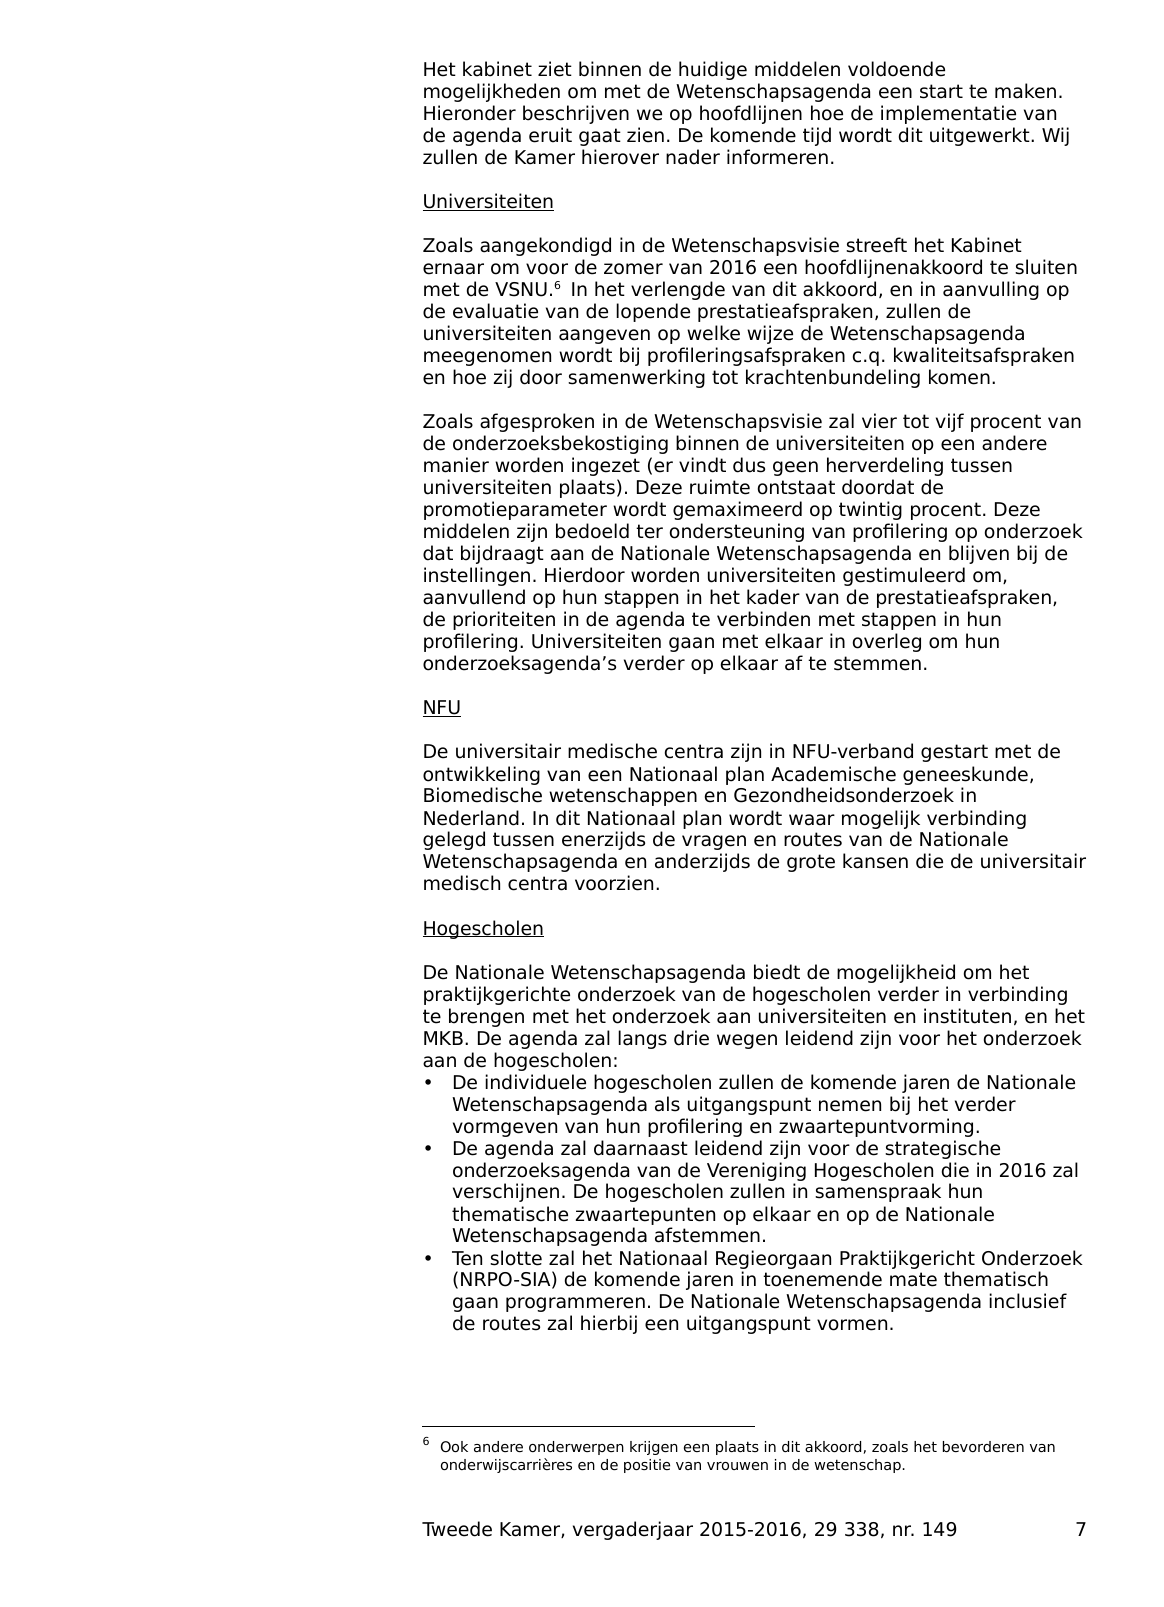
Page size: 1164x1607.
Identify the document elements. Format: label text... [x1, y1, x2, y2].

text • Ten slotte zal het Nationaal Regieorgaan Praktijkgericht Onderzoek (NRPO-SIA) de komende jaren in toenemende mate thematisch gaan programmeren. De Nationale Wetenschapsagenda inclusief de routes zal hierbij een uitgangspunt vormen. [422, 1247, 1087, 1335]
text Zoals afgesproken in de Wetenschapsvisie zal vier tot vijf procent van de onderzoeksbekostiging binnen de universiteiten op een andere manier worden ingezet (er vindt dus geen herverdeling tussen universiteiten plaats). Deze ruimte ontstaat doordat de promotieparameter wordt gemaximeerd op twintig procent. Deze middelen zijn bedoeld ter ondersteuning van profilering op onderzoek dat bijdraagt aan de Nationale Wetenschapsagenda en blijven bij de instellingen. Hierdoor worden universiteiten gestimuleerd om, aanvullend op hun stappen in het kader van de prestatieafspraken, de prioriteiten in de agenda te verbinden met stappen in hun profilering. Universiteiten gaan met elkaar in overleg om hun onderzoeksagenda’s verder op elkaar af te stemmen. [422, 411, 1087, 675]
text Ook andere onderwerpen krijgen een plaats in dit akkoord, zoals het bevorderen van onderwijscarrières en de positie van vrouwen in de wetenschap. [422, 1435, 1087, 1474]
text • De individuele hogescholen zullen de komende jaren de Nationale Wetenschapsagenda als uitgangspunt nemen bij het verder vormgeven van hun profilering en zwaartepuntvorming. [422, 1072, 1087, 1137]
subtitle Hogescholen [422, 917, 1087, 939]
subtitle Universiteiten [422, 191, 1087, 213]
text • De agenda zal daarnaast leidend zijn voor de strategische onderzoeksagenda van de Vereniging Hogescholen die in 2016 zal verschijnen. De hogescholen zullen in samenspraak hun thematische zwaartepunten op elkaar en op de Nationale Wetenschapsagenda afstemmen. [422, 1137, 1087, 1247]
text De Nationale Wetenschapsagenda biedt de mogelijkheid om het praktijkgerichte onderzoek van de hogescholen verder in verbinding te brengen met het onderzoek aan universiteiten en instituten, en het MKB. De agenda zal langs drie wegen leidend zijn voor het onderzoek aan de hogescholen: [422, 962, 1087, 1072]
subtitle NFU [422, 697, 1087, 719]
text Zoals aangekondigd in de Wetenschapsvisie streeft het Kabinet ernaar om voor de zomer van 2016 een hoofdlijnenakkoord te sluiten met de VSNU. In het verlengde van dit akkoord, en in aanvulling op de evaluatie van de lopende prestatieafspraken, zullen de universiteiten aangeven op welke wijze de Wetenschapsagenda meegenomen wordt bij profileringsafspraken c.q. kwaliteitsafspraken en hoe zij door samenwerking tot krachtenbundeling komen. [422, 235, 1087, 389]
text Het kabinet ziet binnen de huidige middelen voldoende mogelijkheden om met de Wetenschapsagenda een start te maken. Hieronder beschrijven we op hoofdlijnen hoe de implementatie van de agenda eruit gaat zien. De komende tijd wordt dit uitgewerkt. Wij zullen de Kamer hierover nader informeren. [422, 59, 1087, 169]
text De universitair medische centra zijn in NFU-verband gestart met de ontwikkeling van een Nationaal plan Academische geneeskunde, Biomedische wetenschappen en Gezondheidsonderzoek in Nederland. In dit Nationaal plan wordt waar mogelijk verbinding gelegd tussen enerzijds de vragen en routes van de Nationale Wetenschapsagenda en anderzijds de grote kansen die de universitair medisch centra voorzien. [422, 741, 1087, 895]
